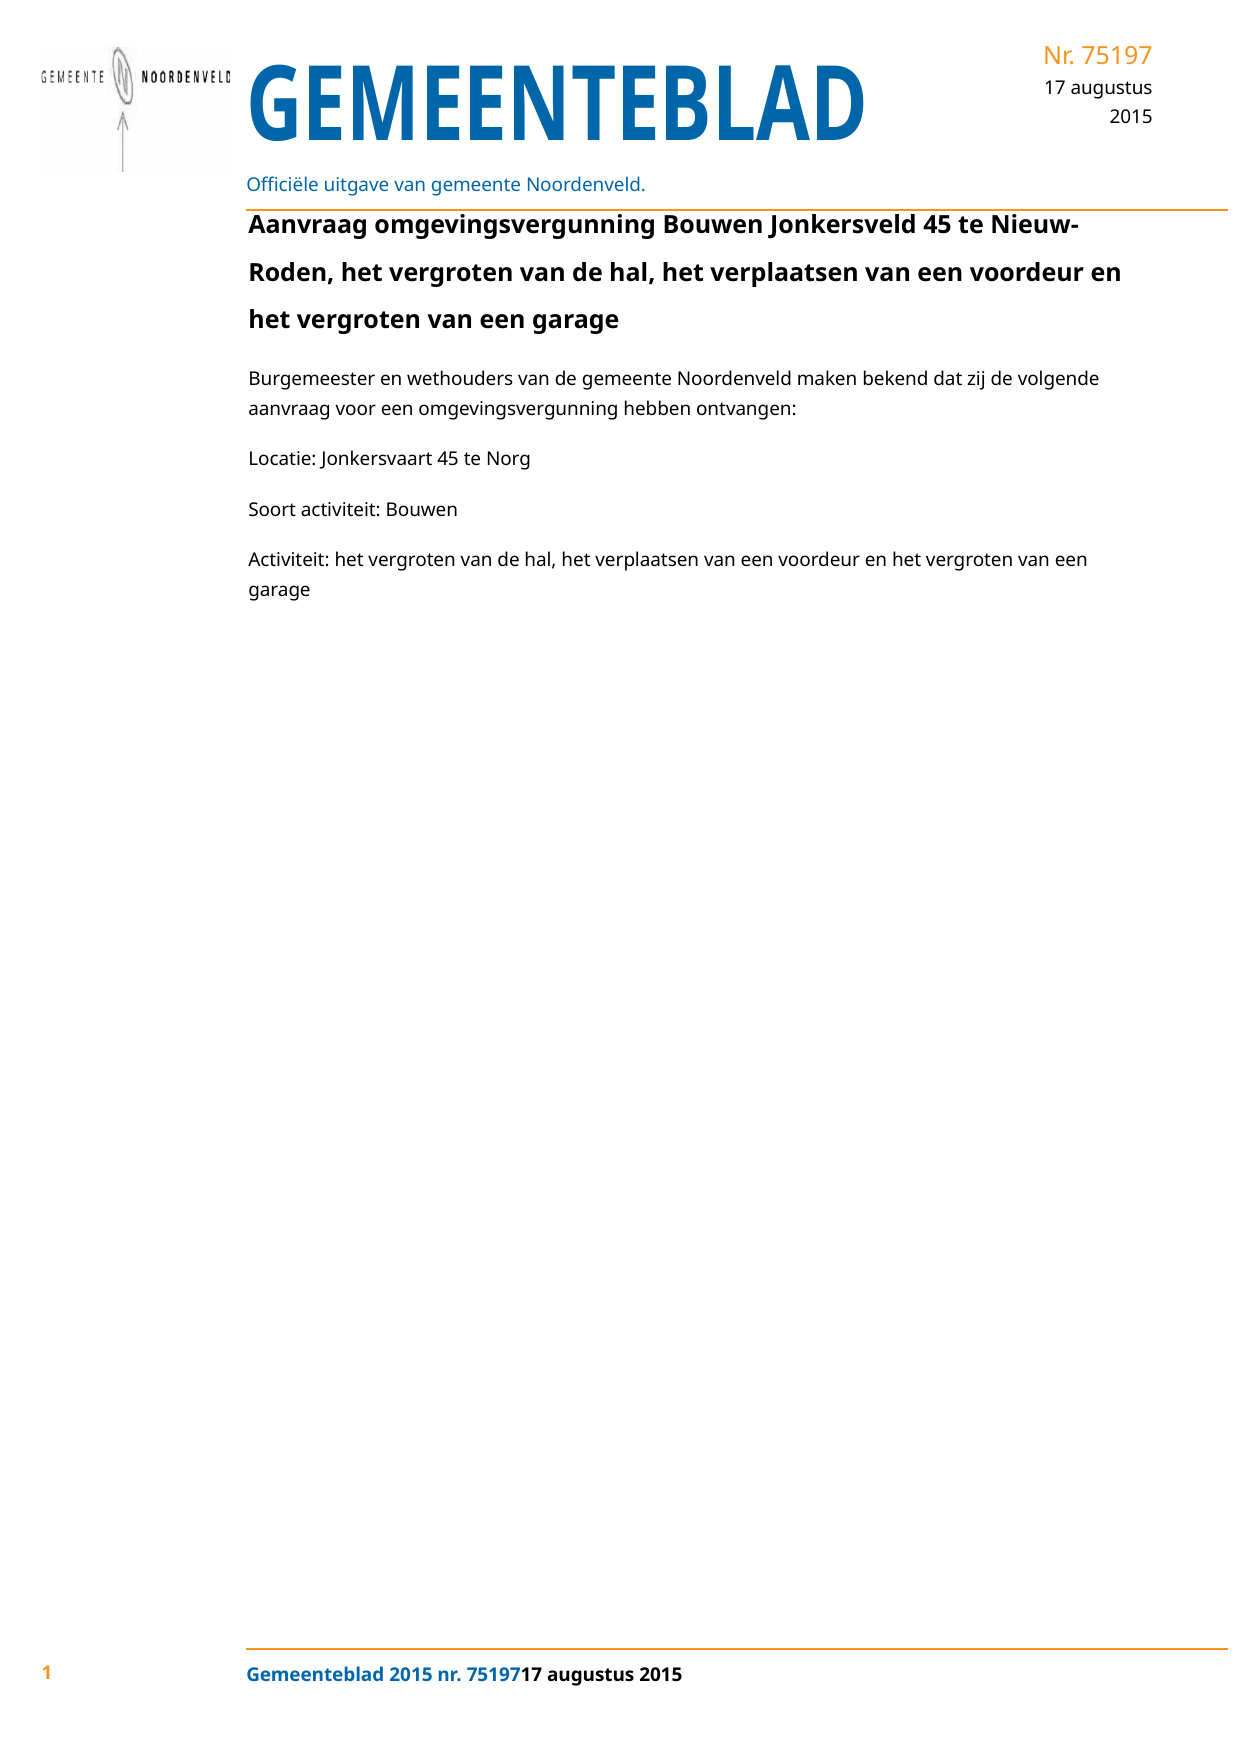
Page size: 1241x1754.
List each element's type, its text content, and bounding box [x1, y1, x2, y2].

text Activiteit: het vergroten van de hal, het verplaatsen van een voordeur en het vergroten van een garage [248, 546, 1152, 602]
picture [41, 47, 231, 172]
text Soort activiteit: Bouwen [248, 496, 1152, 522]
text Locatie: Jonkersvaart 45 te Norg [248, 446, 1152, 471]
text Burgemeester en wethouders van de gemeente Noordenveld maken bekend dat zij de volgende aanvraag voor een omgevingsvergunning hebben ontvangen: [248, 366, 1152, 421]
text Aanvraag omgevingsvergunning Bouwen Jonkersveld 45 te Nieuw-Roden, het vergroten van de hal, het verplaatsen van een voordeur en het vergroten van een garage [248, 211, 1152, 336]
